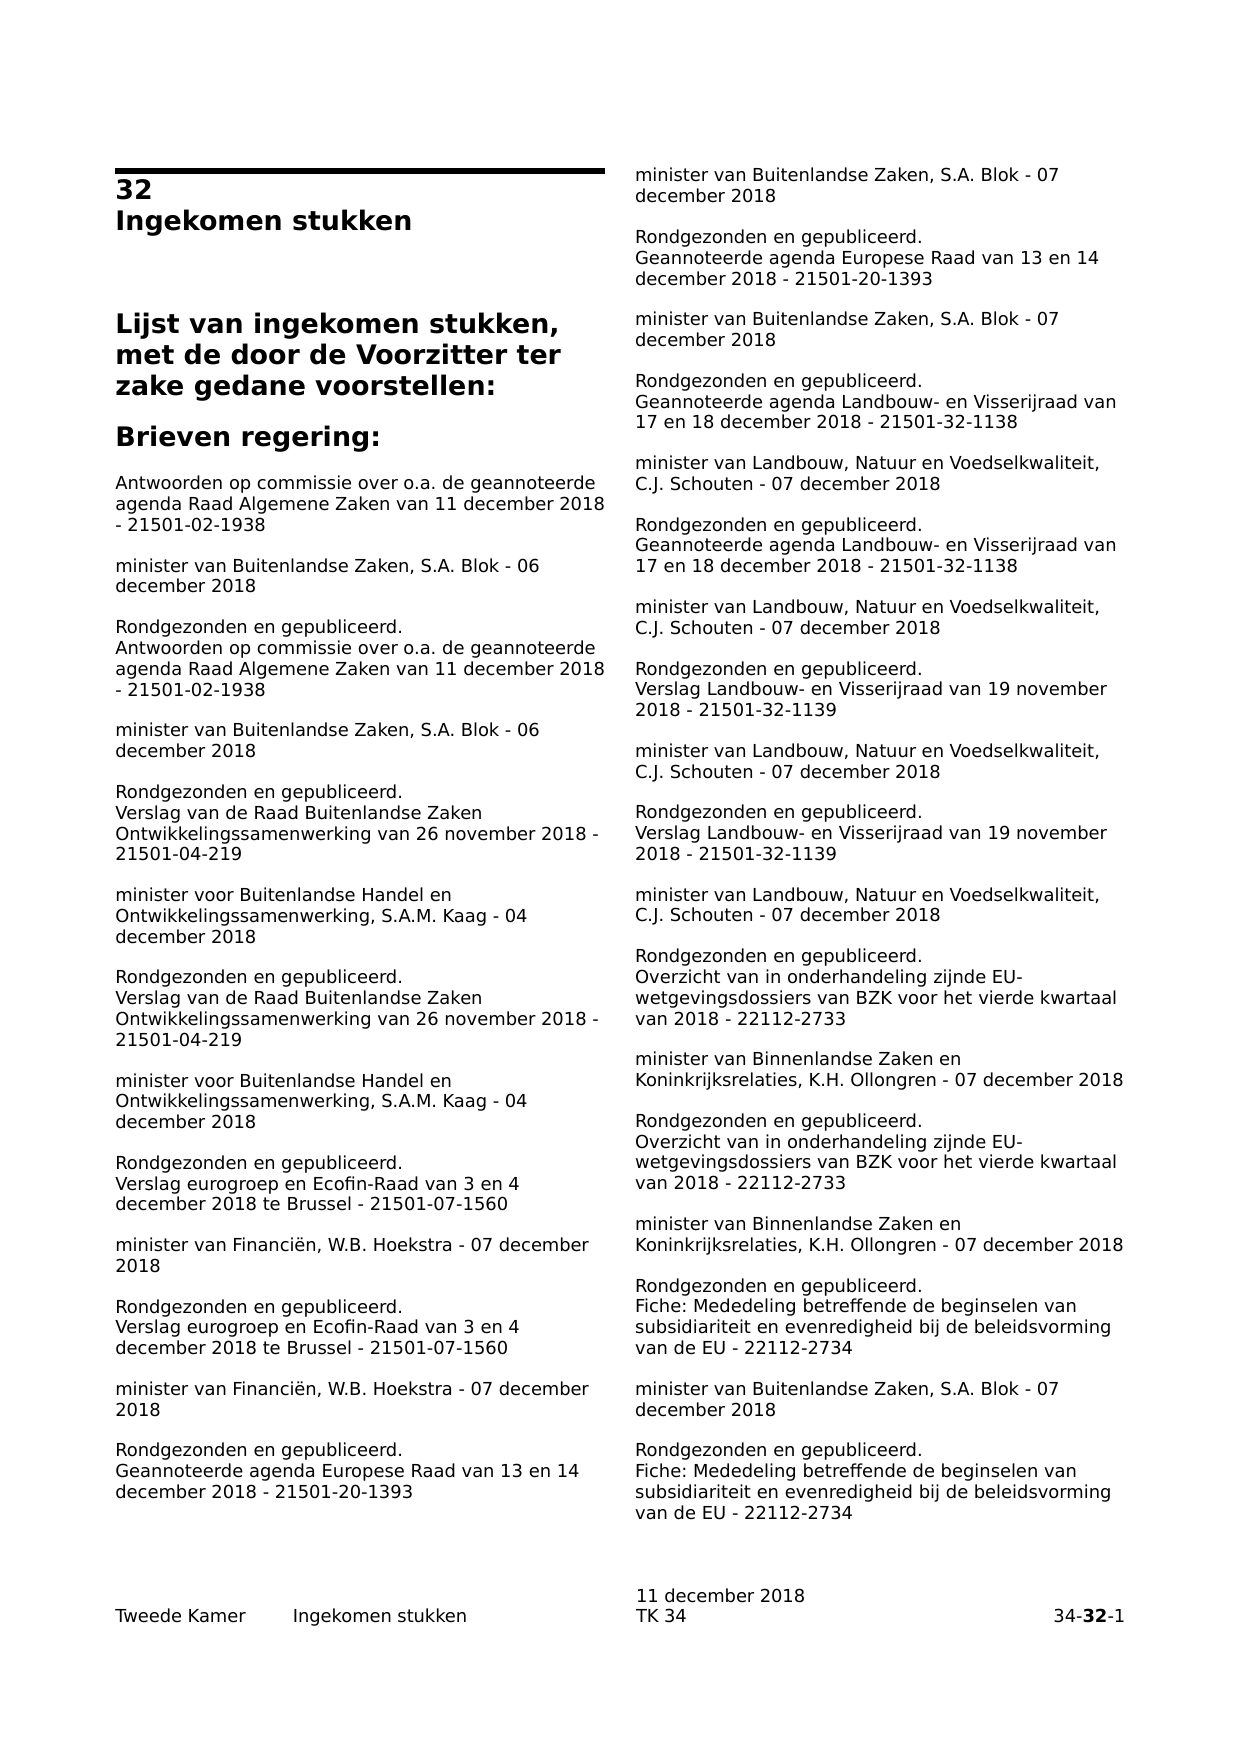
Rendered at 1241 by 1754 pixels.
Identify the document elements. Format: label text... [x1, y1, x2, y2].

text Fiche: Mededeling betreffende de beginselen van subsidiariteit en evenredigheid bij de beleidsvorming van de EU - 22112-2734 [635, 1296, 1125, 1359]
text Rondgezonden en gepubliceerd. [635, 514, 1125, 535]
text minister van Landbouw, Natuur en Voedselkwaliteit, C.J. Schouten - 07 december 2018 [635, 597, 1125, 638]
text Rondgezonden en gepubliceerd. [635, 1275, 1125, 1296]
text minister van Buitenlandse Zaken, S.A. Blok - 07 december 2018 [635, 1379, 1125, 1420]
text Rondgezonden en gepubliceerd. [115, 1440, 605, 1461]
text Rondgezonden en gepubliceerd. [115, 967, 605, 988]
text minister van Buitenlandse Zaken, S.A. Blok - 07 december 2018 [635, 309, 1125, 351]
text Verslag eurogroep en Ecofin-Raad van 3 en 4 december 2018 te Brussel - 21501-07-1560 [115, 1317, 605, 1359]
text Geannoteerde agenda Landbouw- en Visserijraad van 17 en 18 december 2018 - 21501-32-1138 [635, 391, 1125, 433]
text Geannoteerde agenda Landbouw- en Visserijraad van 17 en 18 december 2018 - 21501-32-1138 [635, 535, 1125, 577]
text Rondgezonden en gepubliceerd. [635, 1111, 1125, 1131]
text minister van Financiën, W.B. Hoekstra - 07 december 2018 [115, 1379, 605, 1420]
text Rondgezonden en gepubliceerd. [635, 802, 1125, 823]
text Rondgezonden en gepubliceerd. [115, 1296, 605, 1317]
text Geannoteerde agenda Europese Raad van 13 en 14 december 2018 - 21501-20-1393 [115, 1461, 605, 1503]
text Rondgezonden en gepubliceerd. [635, 658, 1125, 679]
title Brieven regering: [115, 422, 605, 453]
text Overzicht van in onderhandeling zijnde EU-wetgevingsdossiers van BZK voor het vierde kwartaal van 2018 - 22112-2733 [635, 967, 1125, 1029]
text minister van Binnenlandse Zaken en Koninkrijksrelaties, K.H. Ollongren - 07 december 2018 [635, 1049, 1125, 1091]
text Rondgezonden en gepubliceerd. [635, 946, 1125, 967]
text Verslag Landbouw- en Visserijraad van 19 november 2018 - 21501-32-1139 [635, 823, 1125, 864]
text Antwoorden op commissie over o.a. de geannoteerde agenda Raad Algemene Zaken van 11 december 2018 - 21501-02-1938 [115, 473, 605, 536]
text Rondgezonden en gepubliceerd. [115, 617, 605, 638]
text Verslag van de Raad Buitenlandse Zaken Ontwikkelingssamenwerking van 26 november 2018 - 21501-04-219 [115, 988, 605, 1050]
text Rondgezonden en gepubliceerd. [115, 782, 605, 802]
text minister voor Buitenlandse Handel en Ontwikkelingssamenwerking, S.A.M. Kaag - 04 december 2018 [115, 1070, 605, 1133]
title 32 Ingekomen stukken [115, 174, 605, 237]
text Verslag van de Raad Buitenlandse Zaken Ontwikkelingssamenwerking van 26 november 2018 - 21501-04-219 [115, 802, 605, 865]
text Verslag Landbouw- en Visserijraad van 19 november 2018 - 21501-32-1139 [635, 679, 1125, 721]
text minister van Binnenlandse Zaken en Koninkrijksrelaties, K.H. Ollongren - 07 december 2018 [635, 1214, 1125, 1255]
text minister van Financiën, W.B. Hoekstra - 07 december 2018 [115, 1235, 605, 1276]
text minister van Buitenlandse Zaken, S.A. Blok - 06 december 2018 [115, 556, 605, 597]
text Fiche: Mededeling betreffende de beginselen van subsidiariteit en evenredigheid bij de beleidsvorming van de EU - 22112-2734 [635, 1461, 1125, 1523]
text Rondgezonden en gepubliceerd. [115, 1153, 605, 1173]
text Rondgezonden en gepubliceerd. [635, 371, 1125, 391]
text Verslag eurogroep en Ecofin-Raad van 3 en 4 december 2018 te Brussel - 21501-07-1560 [115, 1173, 605, 1215]
text minister van Landbouw, Natuur en Voedselkwaliteit, C.J. Schouten - 07 december 2018 [635, 884, 1125, 926]
title Lijst van ingekomen stukken, met de door de Voorzitter ter zake gedane voorstellen: [115, 308, 605, 402]
text minister van Buitenlandse Zaken, S.A. Blok - 06 december 2018 [115, 720, 605, 762]
text minister voor Buitenlandse Handel en Ontwikkelingssamenwerking, S.A.M. Kaag - 04 december 2018 [115, 885, 605, 947]
text Rondgezonden en gepubliceerd. [635, 227, 1125, 247]
text Antwoorden op commissie over o.a. de geannoteerde agenda Raad Algemene Zaken van 11 december 2018 - 21501-02-1938 [115, 638, 605, 700]
text Overzicht van in onderhandeling zijnde EU-wetgevingsdossiers van BZK voor het vierde kwartaal van 2018 - 22112-2733 [635, 1131, 1125, 1194]
text minister van Buitenlandse Zaken, S.A. Blok - 07 december 2018 [635, 165, 1125, 207]
text Rondgezonden en gepubliceerd. [635, 1440, 1125, 1461]
text minister van Landbouw, Natuur en Voedselkwaliteit, C.J. Schouten - 07 december 2018 [635, 453, 1125, 494]
text minister van Landbouw, Natuur en Voedselkwaliteit, C.J. Schouten - 07 december 2018 [635, 741, 1125, 782]
text Geannoteerde agenda Europese Raad van 13 en 14 december 2018 - 21501-20-1393 [635, 247, 1125, 289]
